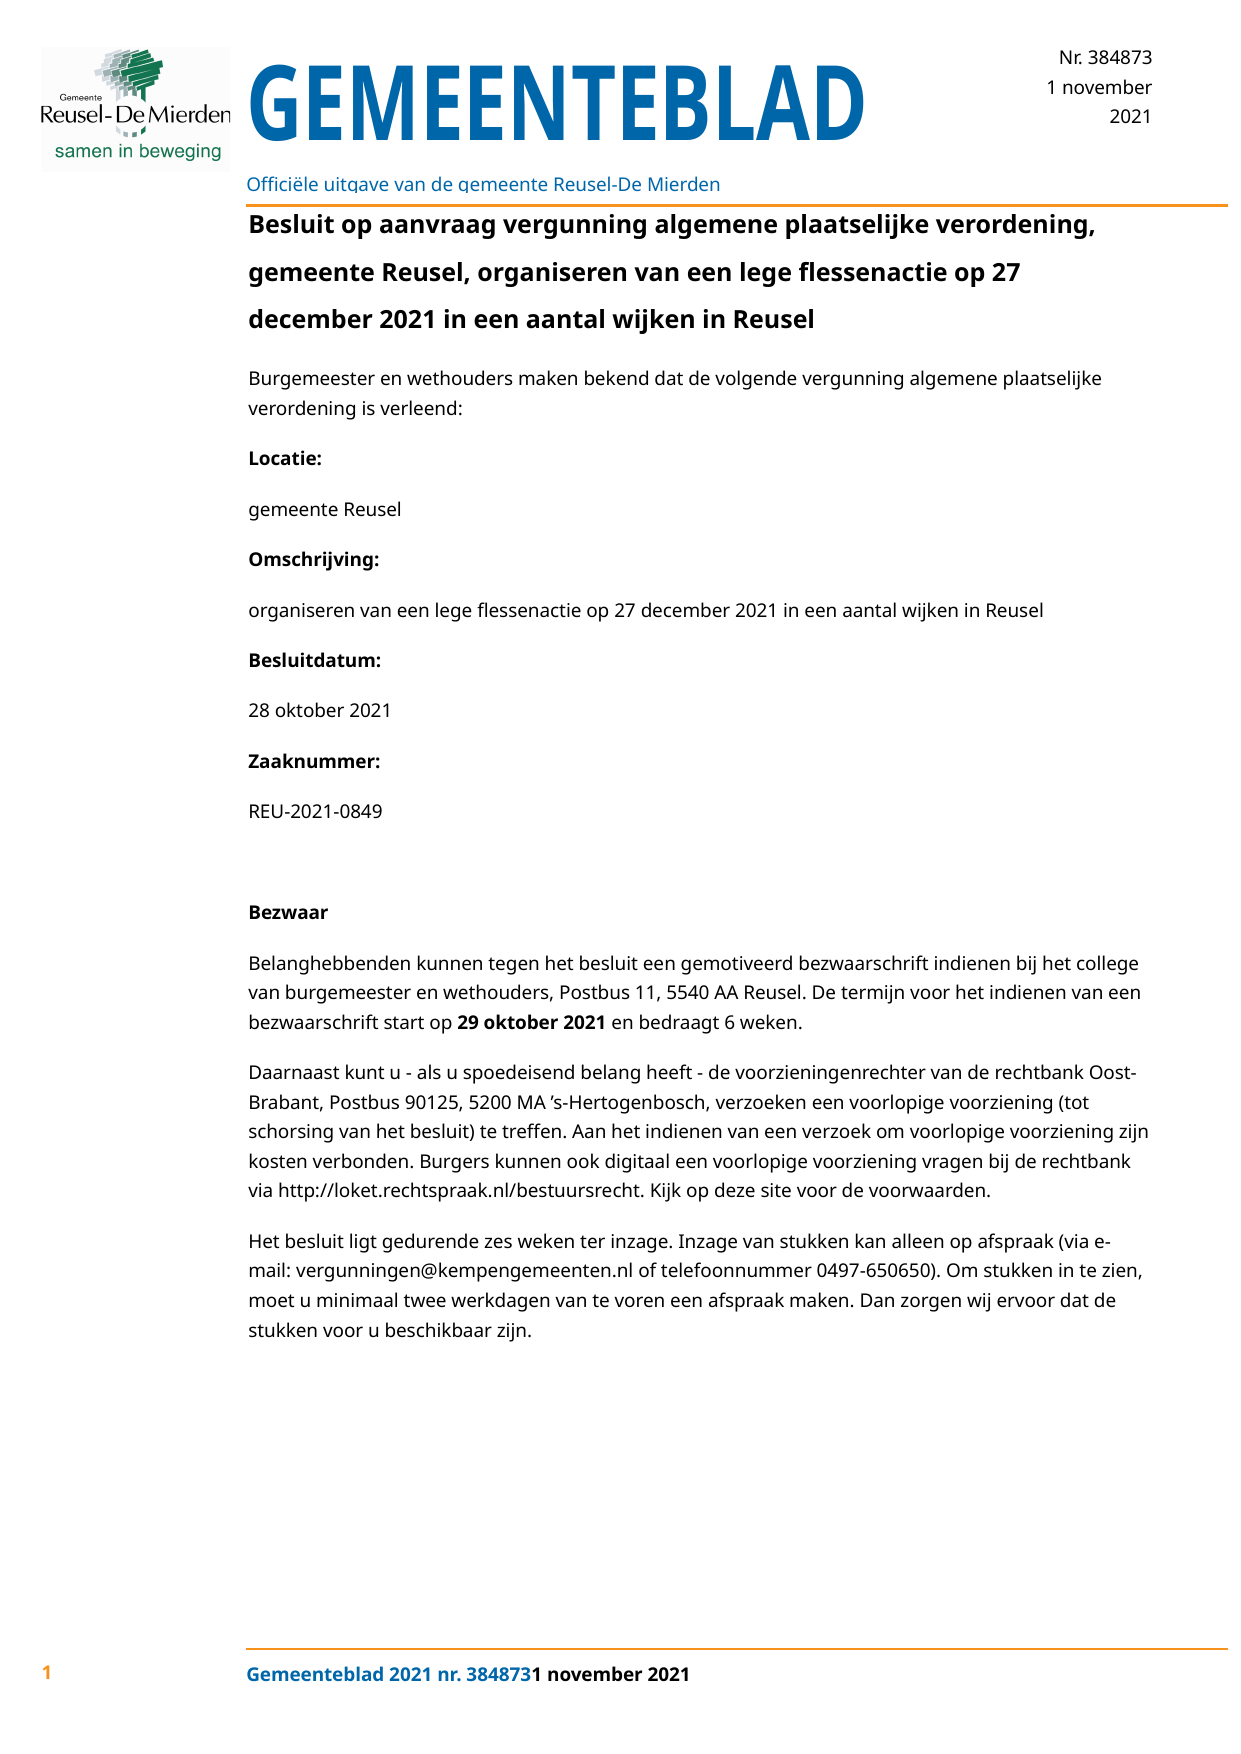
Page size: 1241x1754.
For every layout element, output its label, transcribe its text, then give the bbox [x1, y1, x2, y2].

text 28 oktober 2021 [248, 698, 1152, 723]
text Besluitdatum: [248, 647, 1152, 673]
text REU-2021-0849 [248, 798, 1152, 824]
text Omschrijving: [248, 546, 1152, 572]
text organiseren van een lege flessenactie op 27 december 2021 in een aantal wijken in Reusel [248, 597, 1152, 622]
text Bezwaar [248, 899, 1152, 925]
text Burgemeester en wethouders maken bekend dat de volgende vergunning algemene plaatselijke verordening is verleend: [248, 366, 1152, 421]
text Besluit op aanvraag vergunning algemene plaatselijke verordening, gemeente Reusel, organiseren van een lege flessenactie op 27 december 2021 in een aantal wijken in Reusel [248, 207, 1152, 336]
text Zaaknummer: [248, 748, 1152, 774]
text gemeente Reusel [248, 496, 1152, 522]
text Daarnaast kunt u - als u spoedeisend belang heeft - de voorzieningenrechter van de rechtbank Oost-Brabant, Postbus 90125, 5200 MA ’s-Hertogenbosch, verzoeken een voorlopige voorziening (tot schorsing van het besluit) te treffen. Aan het indienen van een verzoek om voorlopige voorziening zijn kosten verbonden. Burgers kunnen ook digitaal een voorlopige voorziening vragen bij de rechtbank via http://loket.rechtspraak.nl/bestuursrecht. Kijk op deze site voor de voorwaarden. [248, 1059, 1152, 1203]
picture [41, 47, 231, 172]
text Het besluit ligt gedurende zes weken ter inzage. Inzage van stukken kan alleen op afspraak (via e-mail: vergunningen@kempengemeenten.nl of telefoonnummer 0497-650650). Om stukken in te zien, moet u minimaal twee werkdagen van te voren een afspraak maken. Dan zorgen wij ervoor dat de stukken voor u beschikbaar zijn. [248, 1228, 1152, 1342]
text Belanghebbenden kunnen tegen het besluit een gemotiveerd bezwaarschrift indienen bij het college van burgemeester en wethouders, Postbus 11, 5540 AA Reusel. De termijn voor het indienen van een bezwaarschrift start op 29 oktober 2021 en bedraagt 6 weken. [248, 950, 1152, 1034]
text Locatie: [248, 446, 1152, 471]
